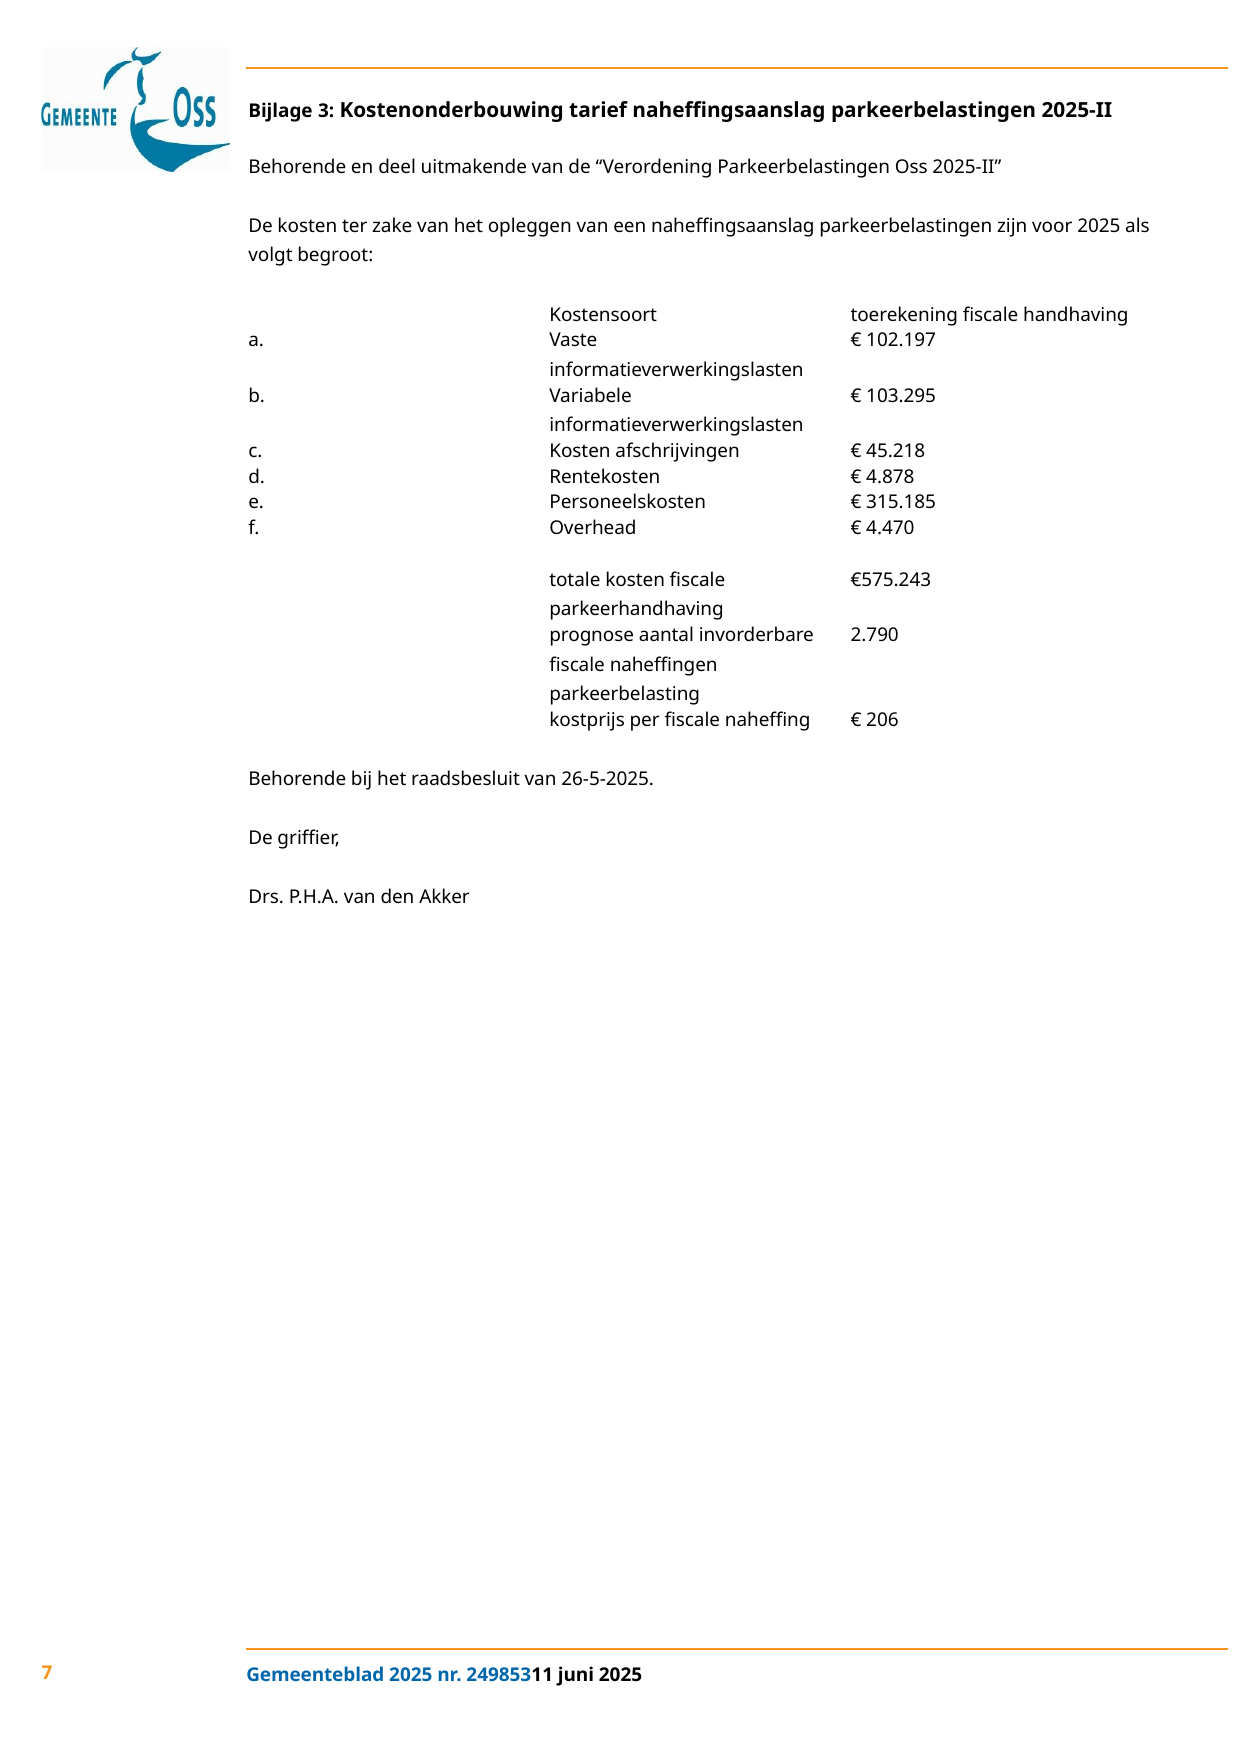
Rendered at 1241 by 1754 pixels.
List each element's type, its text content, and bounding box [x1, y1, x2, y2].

table_cell totale kosten fiscale parkeerhandhaving [549, 566, 850, 621]
table_cell b. [248, 382, 549, 437]
text Bijlage 3: Kostenonderbouwing tarief naheffingsaanslag parkeerbelastingen 2025-II [248, 95, 1152, 123]
table_cell [248, 621, 549, 706]
table_cell a. [248, 327, 549, 382]
table_cell d. [248, 463, 549, 489]
table_cell prognose aantal invorderbare fiscale naheffingen parkeerbelasting [549, 621, 850, 706]
table_cell e. [248, 489, 549, 514]
table_cell €575.243 [850, 566, 1152, 621]
table_cell [248, 566, 549, 621]
table_cell c. [248, 437, 549, 463]
table_cell Personeelskosten [549, 489, 850, 514]
table_cell Rentekosten [549, 463, 850, 489]
table_cell f. [248, 515, 549, 540]
table_header [248, 301, 549, 327]
table_cell € 102.197 [850, 327, 1152, 382]
table_cell € 206 [850, 706, 1152, 732]
table_cell € 4.878 [850, 463, 1152, 489]
table_cell Vaste informatieverwerkingslasten [549, 327, 850, 382]
table_cell Variabele informatieverwerkingslasten [549, 382, 850, 437]
table_cell € 45.218 [850, 437, 1152, 463]
text Behorende bij het raadsbesluit van 26-5-2025. [248, 765, 1152, 790]
table_cell Overhead [549, 515, 850, 540]
table_cell [549, 540, 850, 566]
table_cell € 103.295 [850, 382, 1152, 437]
table_cell € 315.185 [850, 489, 1152, 514]
text De griffier, [248, 824, 1152, 849]
picture [41, 47, 231, 172]
table_cell kostprijs per fiscale naheffing [549, 706, 850, 732]
table_cell 2.790 [850, 621, 1152, 706]
table_cell [248, 540, 549, 566]
table_cell [248, 706, 549, 732]
table_header toerekening fiscale handhaving [850, 301, 1152, 327]
table_header Kostensoort [549, 301, 850, 327]
table_cell [850, 540, 1152, 566]
text Behorende en deel uitmakende van de “Verordening Parkeerbelastingen Oss 2025-II” [248, 153, 1152, 179]
text De kosten ter zake van het opleggen van een naheffingsaanslag parkeerbelastingen zijn voor 2025 als volgt begroot: [248, 212, 1152, 267]
table_cell Kosten afschrijvingen [549, 437, 850, 463]
text Drs. P.H.A. van den Akker [248, 883, 1152, 909]
table_cell € 4.470 [850, 515, 1152, 540]
